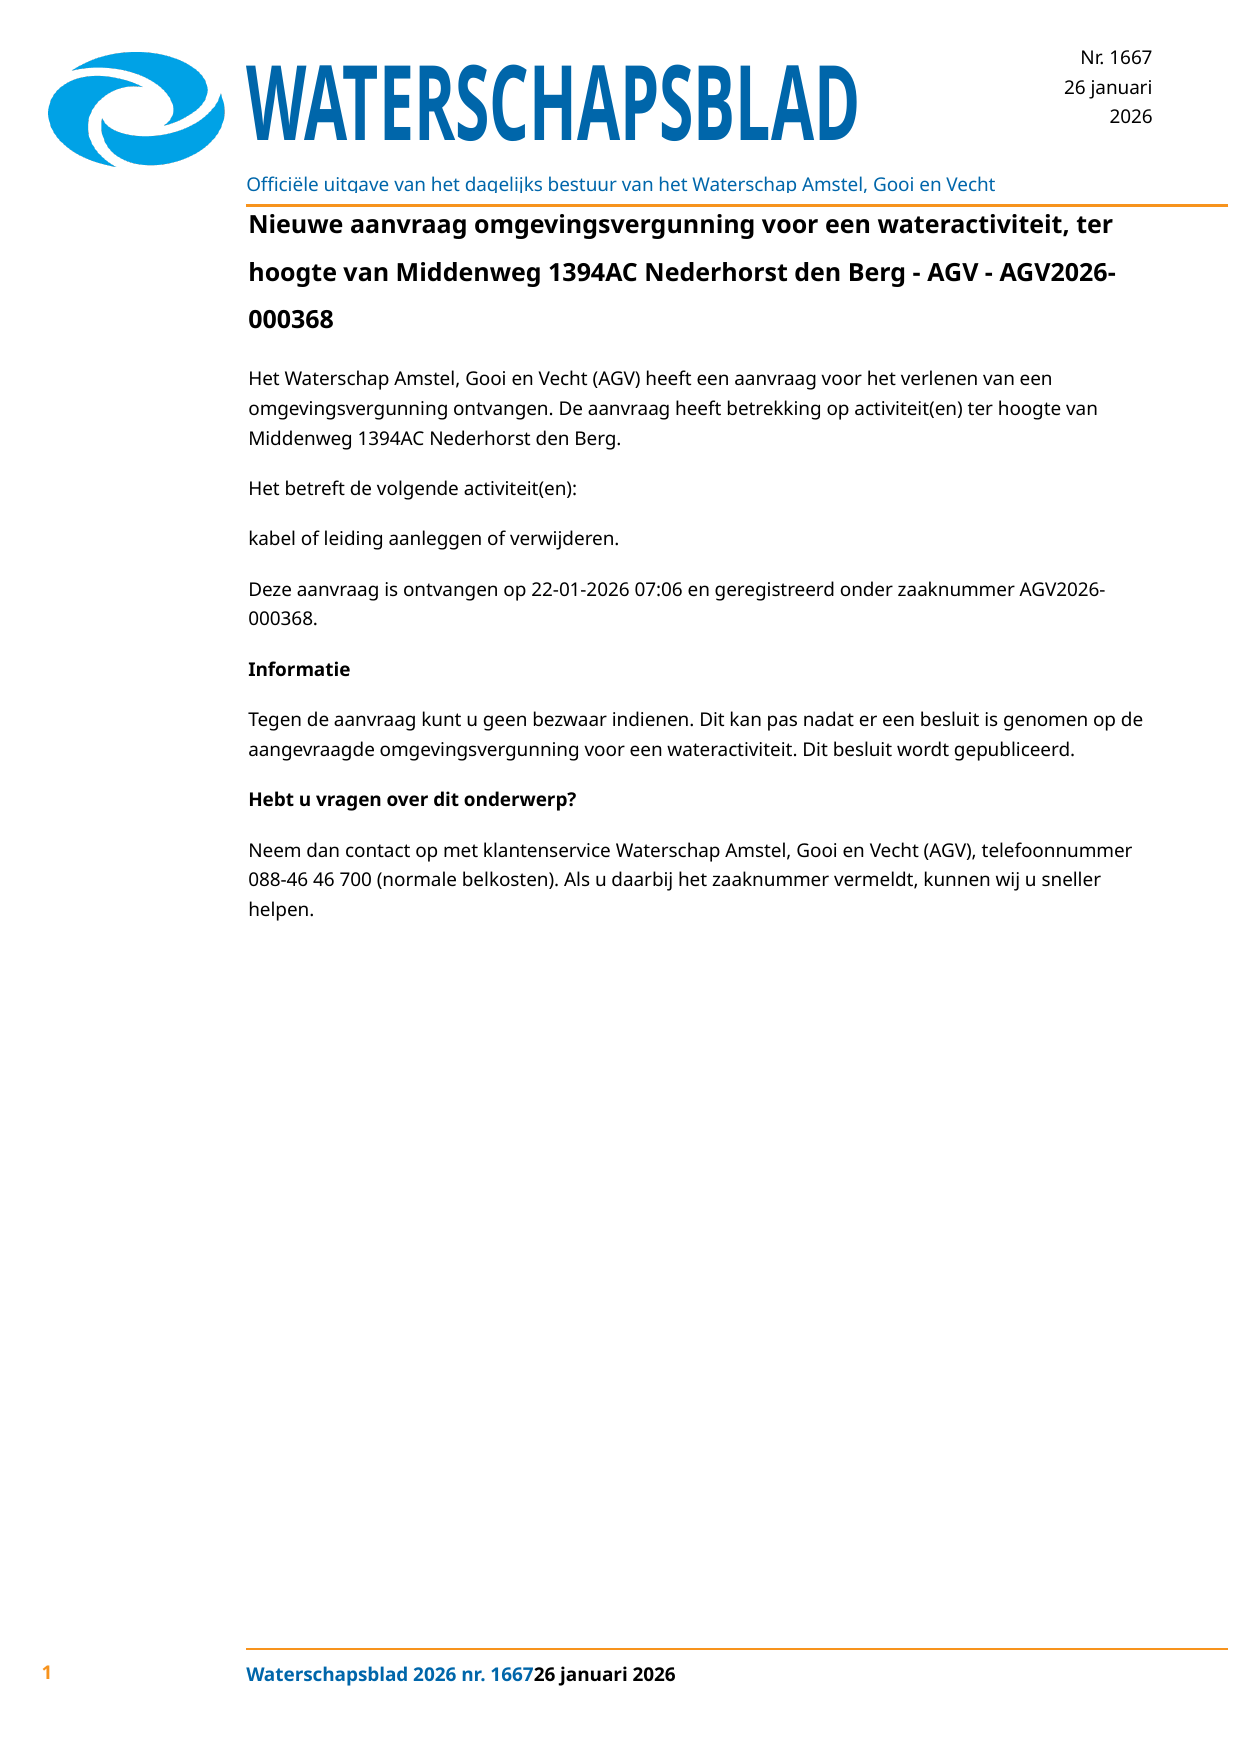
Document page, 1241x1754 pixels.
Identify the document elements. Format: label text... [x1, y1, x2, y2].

text Informatie [248, 656, 1152, 682]
text Het Waterschap Amstel, Gooi en Vecht (AGV) heeft een aanvraag voor het verlenen van een omgevingsvergunning ontvangen. De aanvraag heeft betrekking op activiteit(en) ter hoogte van Middenweg 1394AC Nederhorst den Berg. [248, 366, 1152, 450]
text Neem dan contact op met klantenservice Waterschap Amstel, Gooi en Vecht (AGV), telefoonnummer 088-46 46 700 (normale belkosten). Als u daarbij het zaaknummer vermeldt, kunnen wij u sneller helpen. [248, 837, 1152, 922]
text kabel of leiding aanleggen of verwijderen. [248, 526, 1152, 551]
picture [41, 47, 231, 172]
text Hebt u vragen over dit onderwerp? [248, 786, 1152, 812]
text Tegen de aanvraag kunt u geen bezwaar indienen. Dit kan pas nadat er een besluit is genomen op de aangevraagde omgevingsvergunning voor een wateractiviteit. Dit besluit wordt gepubliceerd. [248, 706, 1152, 762]
text Het betreft de volgende activiteit(en): [248, 475, 1152, 501]
text Deze aanvraag is ontvangen op 22-01-2026 07:06 en geregistreerd onder zaaknummer AGV2026-000368. [248, 576, 1152, 631]
text Nieuwe aanvraag omgevingsvergunning voor een wateractiviteit, ter hoogte van Middenweg 1394AC Nederhorst den Berg - AGV - AGV2026-000368 [248, 207, 1152, 336]
